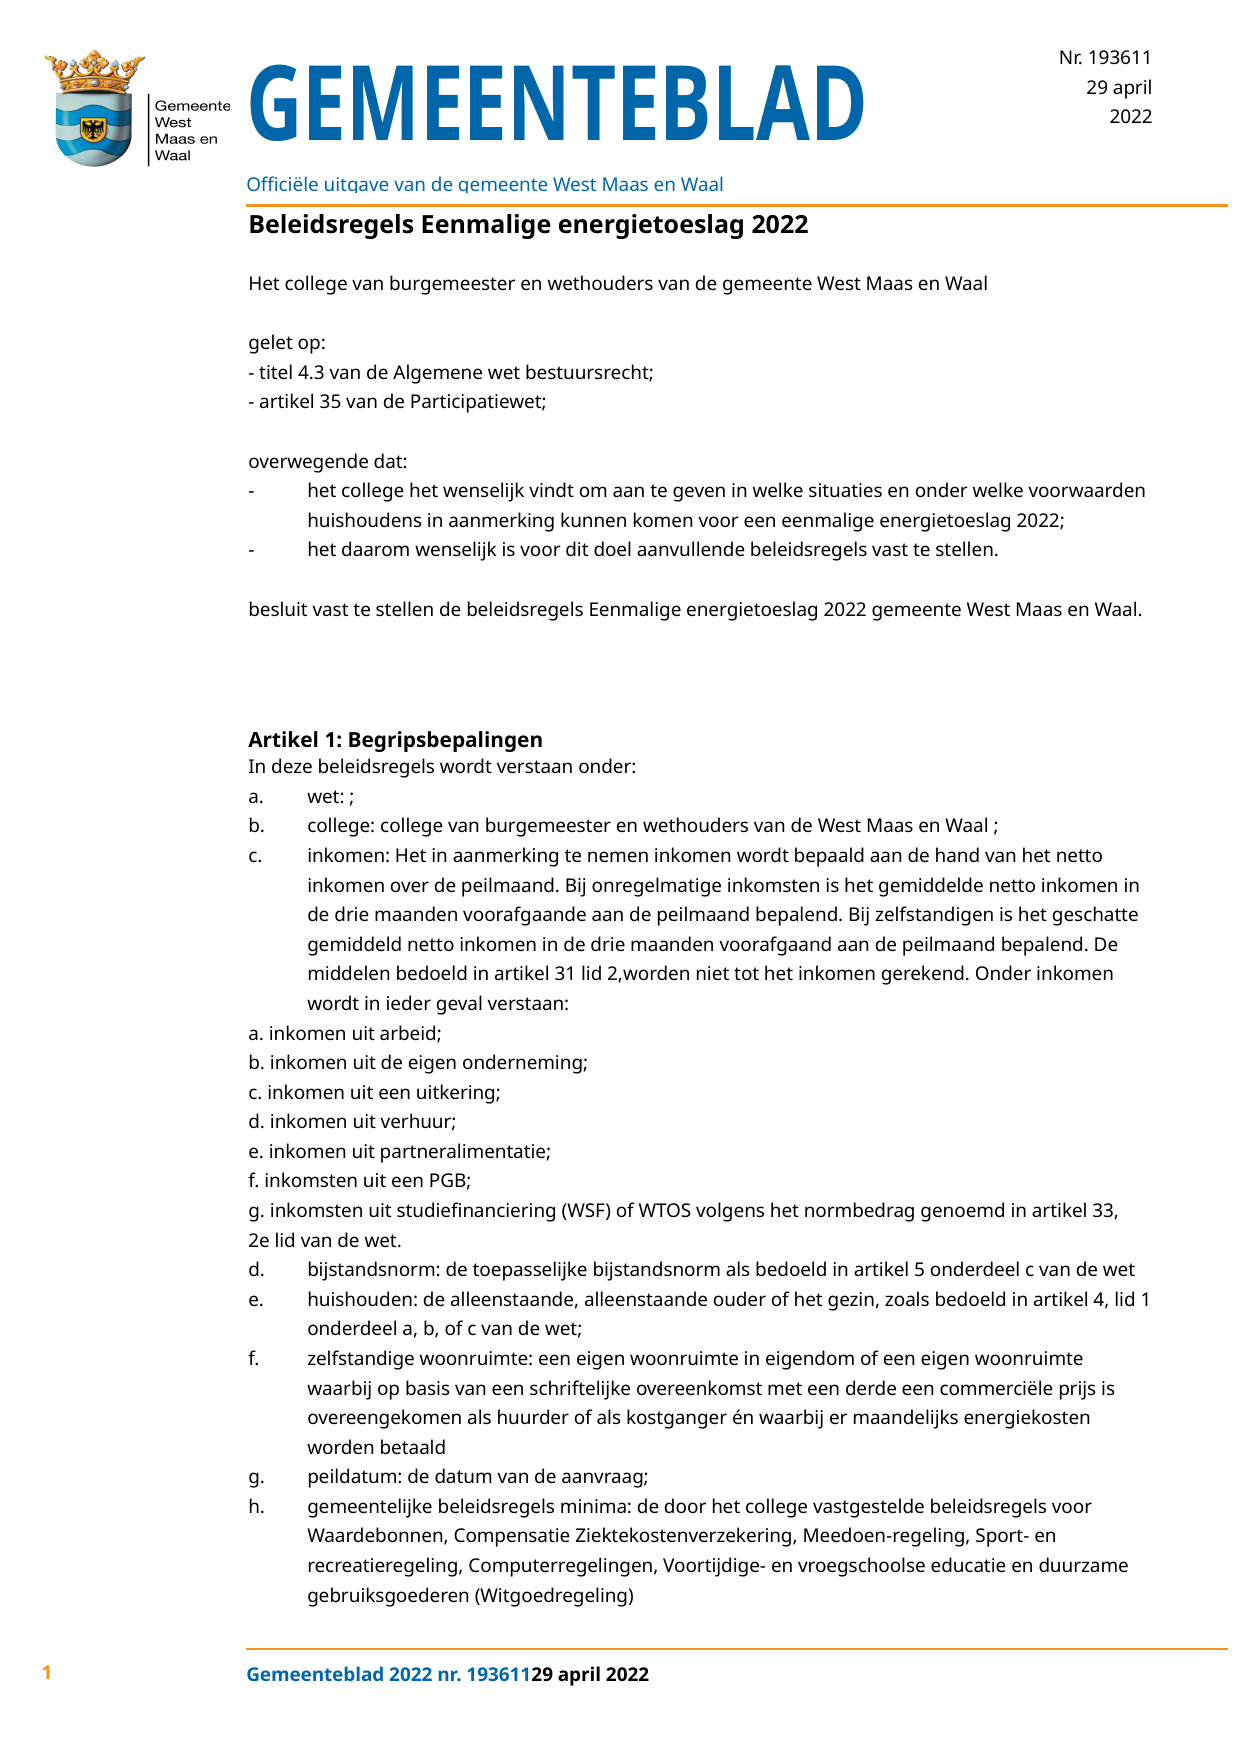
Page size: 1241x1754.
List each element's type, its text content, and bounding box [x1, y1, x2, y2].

text e. inkomen uit partneralimentatie; [248, 1138, 1152, 1164]
text f. inkomsten uit een PGB; [248, 1168, 1152, 1193]
text - artikel 35 van de Participatiewet; [248, 389, 1152, 414]
text overwegende dat: [248, 448, 1152, 473]
text In deze beleidsregels wordt verstaan onder: [248, 753, 1152, 779]
picture [41, 47, 231, 172]
text - titel 4.3 van de Algemene wet bestuursrecht; [248, 359, 1152, 385]
list zelfstandige woonruimte: een eigen woonruimte in eigendom of een eigen woonruimte waarbij op basis van een schriftelijke overeenkomst met een derde een commerciële prijs is overeengekomen als huurder of als kostganger én waarbij er maandelijks energiekosten worden betaald [248, 1345, 1152, 1459]
text besluit vast te stellen de beleidsregels Eenmalige energietoeslag 2022 gemeente West Maas en Waal. [248, 596, 1152, 621]
list peildatum: de datum van de aanvraag; [248, 1463, 1152, 1489]
text Beleidsregels Eenmalige energietoeslag 2022 [248, 207, 1152, 241]
text Artikel 1: Begripsbepalingen [248, 725, 1152, 753]
list het college het wenselijk vindt om aan te geven in welke situaties en onder welke voorwaarden huishoudens in aanmerking kunnen komen voor een eenmalige energietoeslag 2022; [248, 477, 1152, 533]
text d. inkomen uit verhuur; [248, 1108, 1152, 1134]
text gelet op: [248, 329, 1152, 355]
list college: college van burgemeester en wethouders van de West Maas en Waal ; [248, 813, 1152, 838]
list huishouden: de alleenstaande, alleenstaande ouder of het gezin, zoals bedoeld in artikel 4, lid 1 onderdeel a, b, of c van de wet; [248, 1286, 1152, 1341]
list gemeentelijke beleidsregels minima: de door het college vastgestelde beleidsregels voor Waardebonnen, Compensatie Ziektekostenverzekering, Meedoen-regeling, Sport- en recreatieregeling, Computerregelingen, Voortijdige- en vroegschoolse educatie en duurzame gebruiksgoederen (Witgoedregeling) [248, 1493, 1152, 1607]
text a. inkomen uit arbeid; [248, 1020, 1152, 1045]
list wet: ; [248, 783, 1152, 809]
text g. inkomsten uit studiefinanciering (WSF) of WTOS volgens het normbedrag genoemd in artikel 33, 2e lid van de wet. [248, 1197, 1152, 1252]
list bijstandsnorm: de toepasselijke bijstandsnorm als bedoeld in artikel 5 onderdeel c van de wet [248, 1256, 1152, 1282]
text b. inkomen uit de eigen onderneming; [248, 1049, 1152, 1075]
text Het college van burgemeester en wethouders van de gemeente West Maas en Waal [248, 270, 1152, 296]
list inkomen: Het in aanmerking te nemen inkomen wordt bepaald aan de hand van het netto inkomen over de peilmaand. Bij onregelmatige inkomsten is het gemiddelde netto inkomen in de drie maanden voorafgaande aan de peilmaand bepalend. Bij zelfstandigen is het geschatte gemiddeld netto inkomen in de drie maanden voorafgaand aan de peilmaand bepalend. De middelen bedoeld in artikel 31 lid 2,worden niet tot het inkomen gerekend. Onder inkomen wordt in ieder geval verstaan: [248, 842, 1152, 1016]
text c. inkomen uit een uitkering; [248, 1079, 1152, 1104]
list het daarom wenselijk is voor dit doel aanvullende beleidsregels vast te stellen. [248, 537, 1152, 562]
